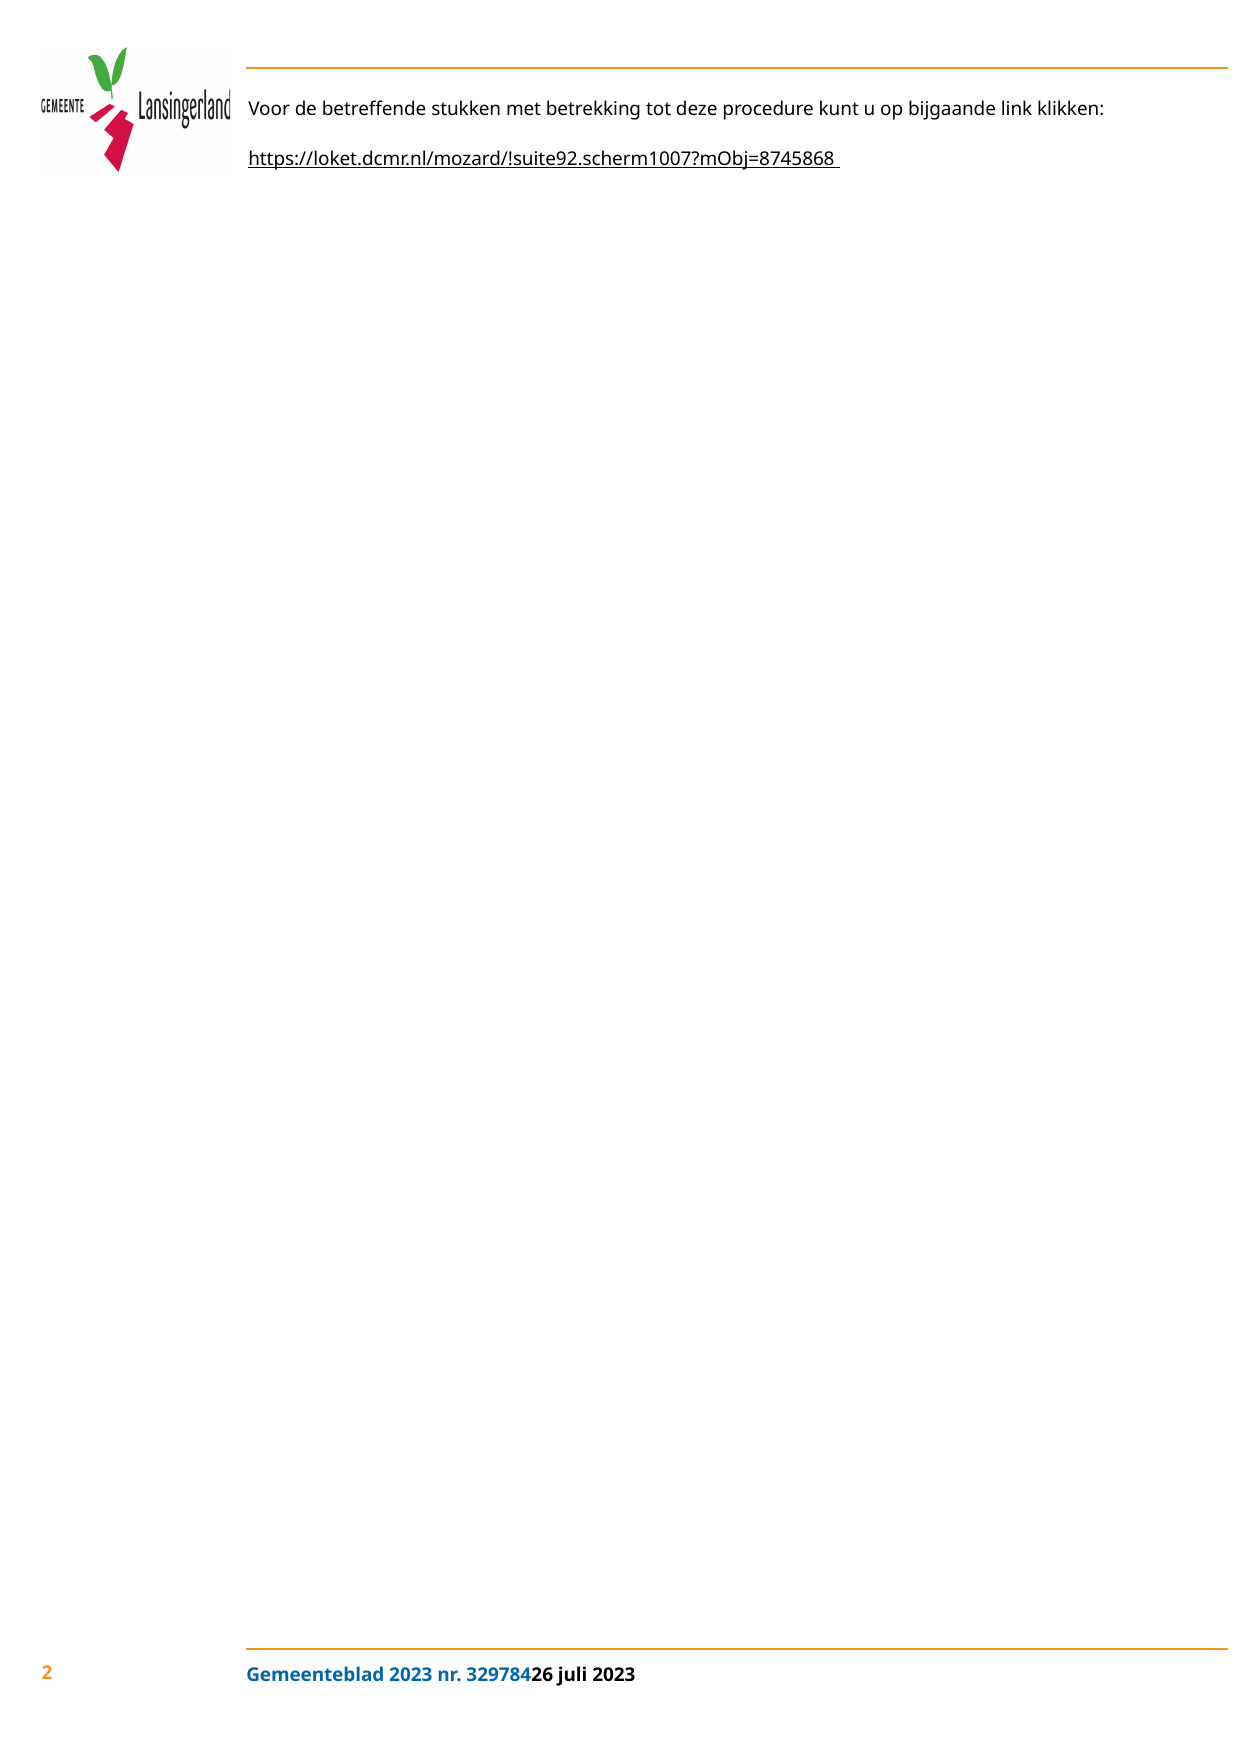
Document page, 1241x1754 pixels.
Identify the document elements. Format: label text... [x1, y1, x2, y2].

picture [41, 47, 231, 172]
text Voor de betreffende stukken met betrekking tot deze procedure kunt u op bijgaande link klikken: [248, 95, 1152, 121]
text https://loket.dcmr.nl/mozard/!suite92.scherm1007?mObj=8745868 [248, 145, 1152, 171]
